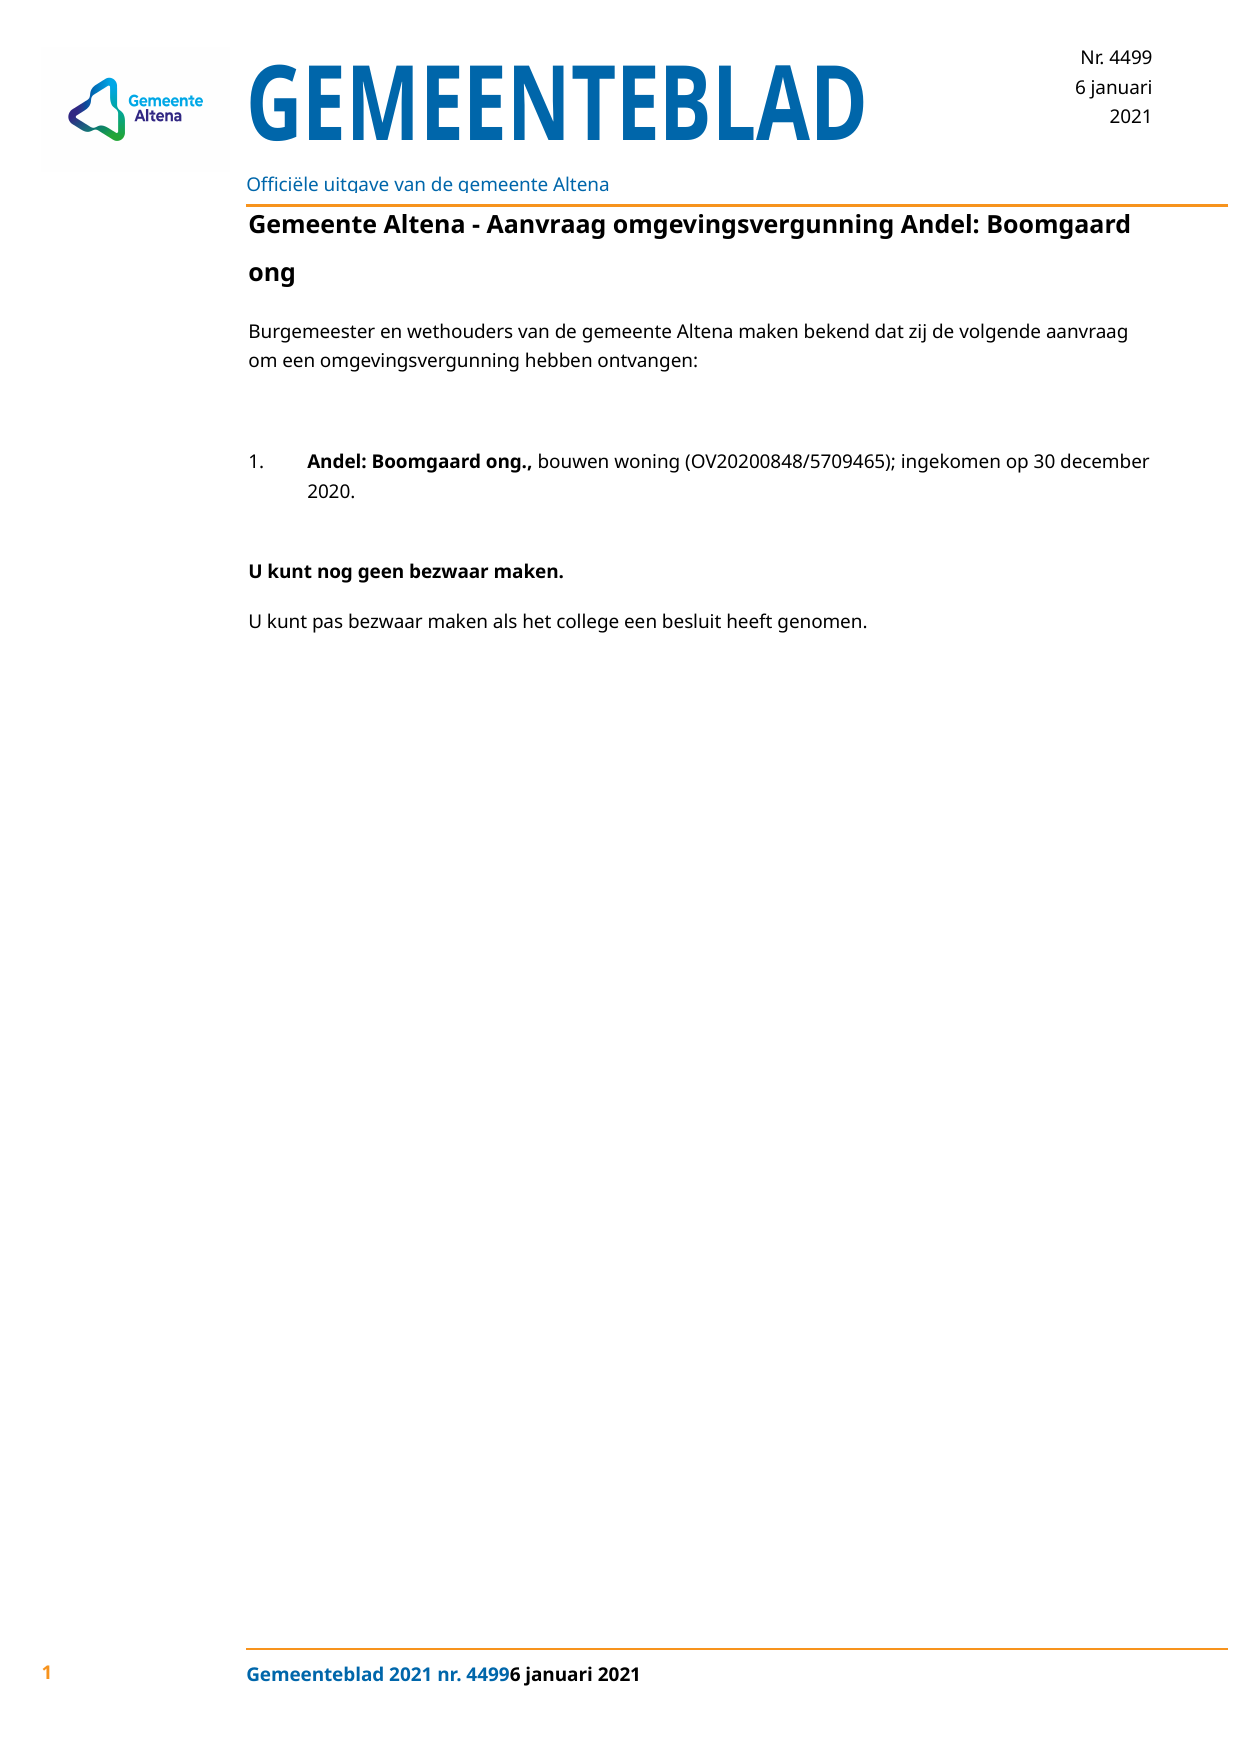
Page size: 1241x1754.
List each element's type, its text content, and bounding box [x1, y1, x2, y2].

picture [41, 47, 231, 172]
text Burgemeester en wethouders van de gemeente Altena maken bekend dat zij de volgende aanvraag om een omgevingsvergunning hebben ontvangen: [248, 318, 1152, 373]
text Gemeente Altena - Aanvraag omgevingsvergunning Andel: Boomgaard ong [248, 207, 1152, 288]
text U kunt nog geen bezwaar maken. [248, 558, 1152, 584]
list Andel: Boomgaard ong., bouwen woning (OV20200848/5709465); ingekomen op 30 december 2020. [248, 448, 1152, 504]
text U kunt pas bezwaar maken als het college een besluit heeft genomen. [248, 608, 1152, 634]
